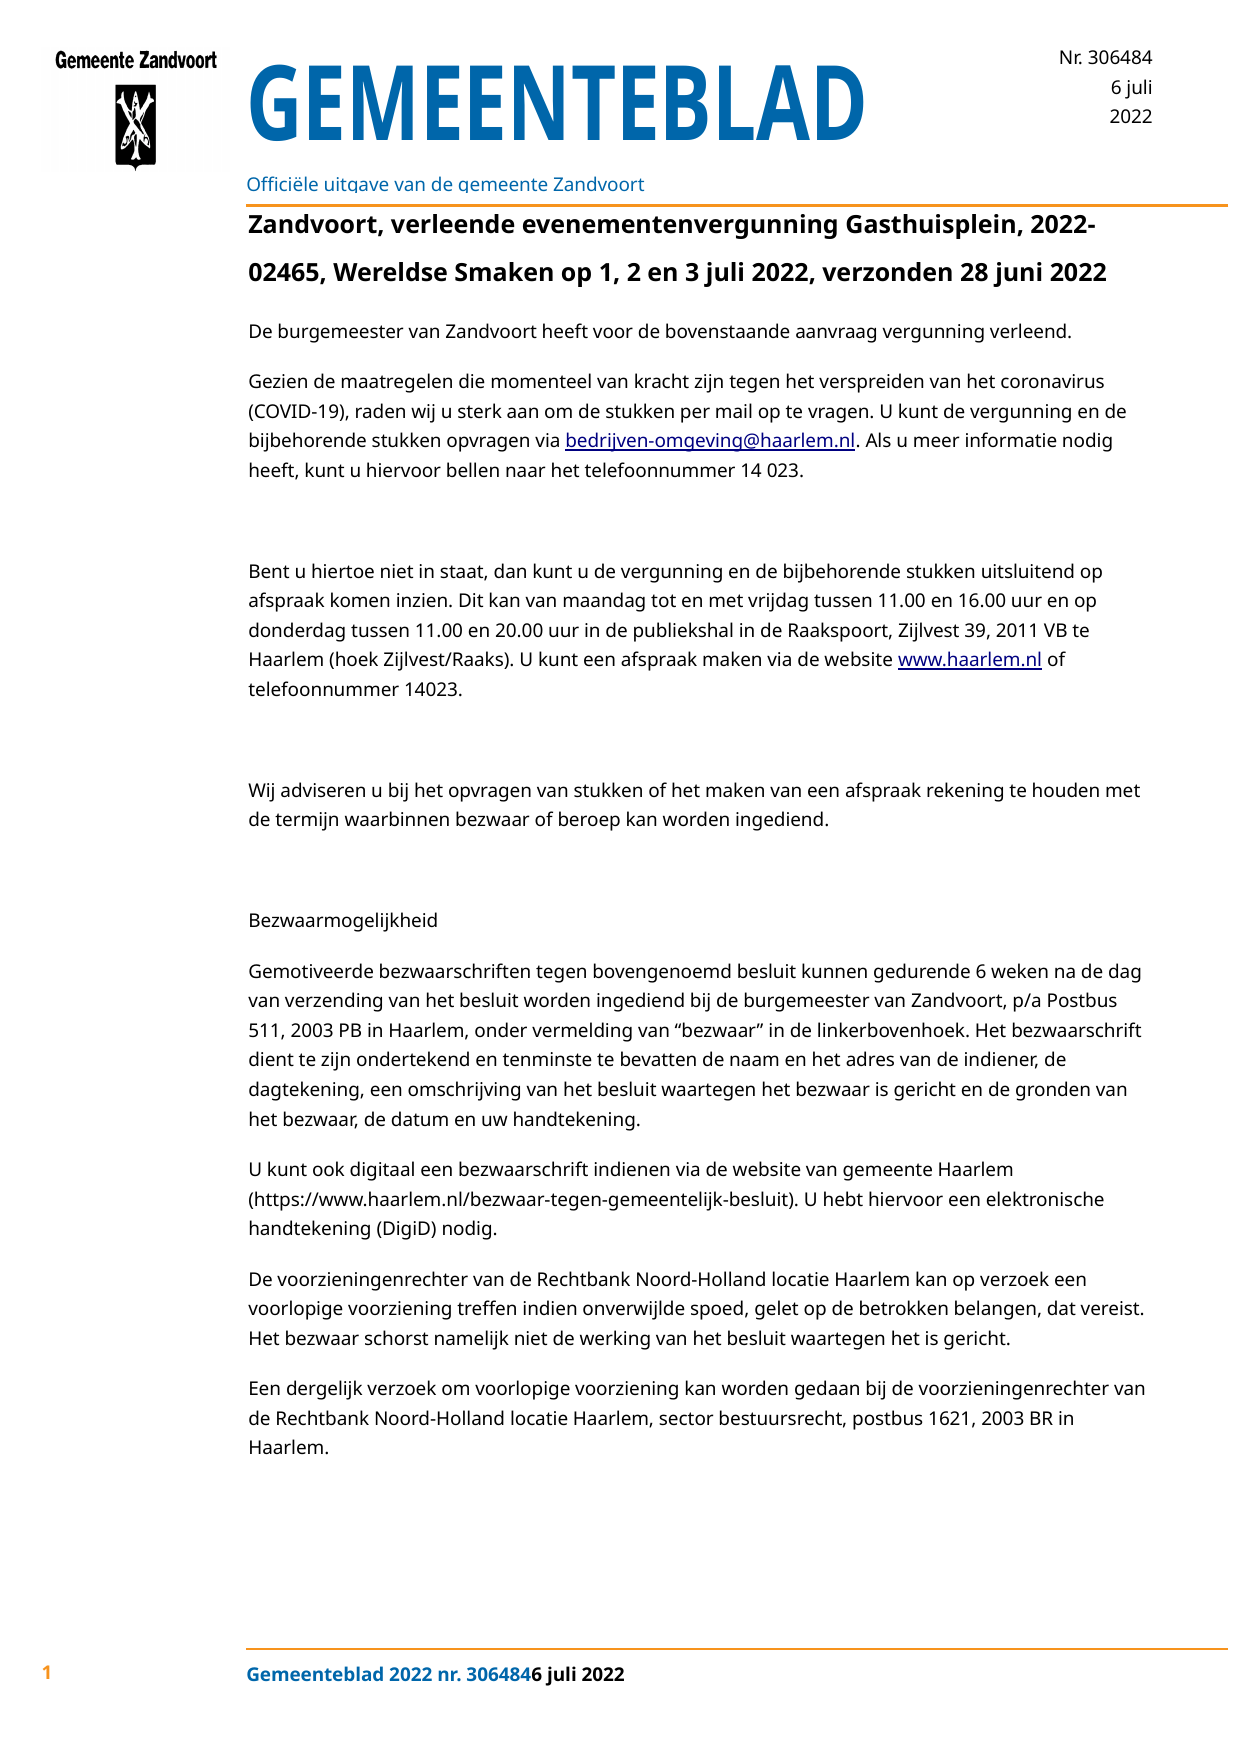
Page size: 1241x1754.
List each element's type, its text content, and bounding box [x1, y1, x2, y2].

text Bent u hiertoe niet in staat, dan kunt u de vergunning en de bijbehorende stukken uitsluitend op afspraak komen inzien. Dit kan van maandag tot en met vrijdag tussen 11.00 en 16.00 uur en op donderdag tussen 11.00 en 20.00 uur in de publiekshal in de Raakspoort, Zijlvest 39, 2011 VB te Haarlem (hoek Zijlvest/Raaks). U kunt een afspraak maken via de website www.haarlem.nl of telefoonnummer 14023. [248, 558, 1152, 702]
picture [41, 47, 231, 172]
text De burgemeester van Zandvoort heeft voor de bovenstaande aanvraag vergunning verleend. [248, 318, 1152, 344]
text Een dergelijk verzoek om voorlopige voorziening kan worden gedaan bij de voorzieningenrechter van de Rechtbank Noord-Holland locatie Haarlem, sector bestuursrecht, postbus 1621, 2003 BR in Haarlem. [248, 1375, 1152, 1460]
text Gemotiveerde bezwaarschriften tegen bovengenoemd besluit kunnen gedurende 6 weken na de dag van verzending van het besluit worden ingediend bij de burgemeester van Zandvoort, p/a Postbus 511, 2003 PB in Haarlem, onder vermelding van “bezwaar” in de linkerbovenhoek. Het bezwaarschrift dient te zijn ondertekend en tenminste te bevatten de naam en het adres van de indiener, de dagtekening, een omschrijving van het besluit waartegen het bezwaar is gericht en de gronden van het bezwaar, de datum en uw handtekening. [248, 958, 1152, 1132]
text De voorzieningenrechter van de Rechtbank Noord-Holland locatie Haarlem kan op verzoek een voorlopige voorziening treffen indien onverwijlde spoed, gelet op de betrokken belangen, dat vereist. Het bezwaar schorst namelijk niet de werking van het besluit waartegen het is gericht. [248, 1266, 1152, 1351]
text U kunt ook digitaal een bezwaarschrift indienen via de website van gemeente Haarlem (https://www.haarlem.nl/bezwaar-tegen-gemeentelijk-besluit). U hebt hiervoor een elektronische handtekening (DigiD) nodig. [248, 1156, 1152, 1241]
text Bezwaarmogelijkheid [248, 907, 1152, 933]
text Wij adviseren u bij het opvragen van stukken of het maken van een afspraak rekening te houden met de termijn waarbinnen bezwaar of beroep kan worden ingediend. [248, 777, 1152, 832]
text Gezien de maatregelen die momenteel van kracht zijn tegen het verspreiden van het coronavirus (COVID-19), raden wij u sterk aan om de stukken per mail op te vragen. U kunt de vergunning en de bijbehorende stukken opvragen via bedrijven-omgeving@haarlem.nl. Als u meer informatie nodig heeft, kunt u hiervoor bellen naar het telefoonnummer 14 023. [248, 368, 1152, 483]
text Zandvoort, verleende evenementenvergunning Gasthuisplein, 2022-02465, Wereldse Smaken op 1, 2 en 3 juli 2022, verzonden 28 juni 2022 [248, 207, 1152, 288]
